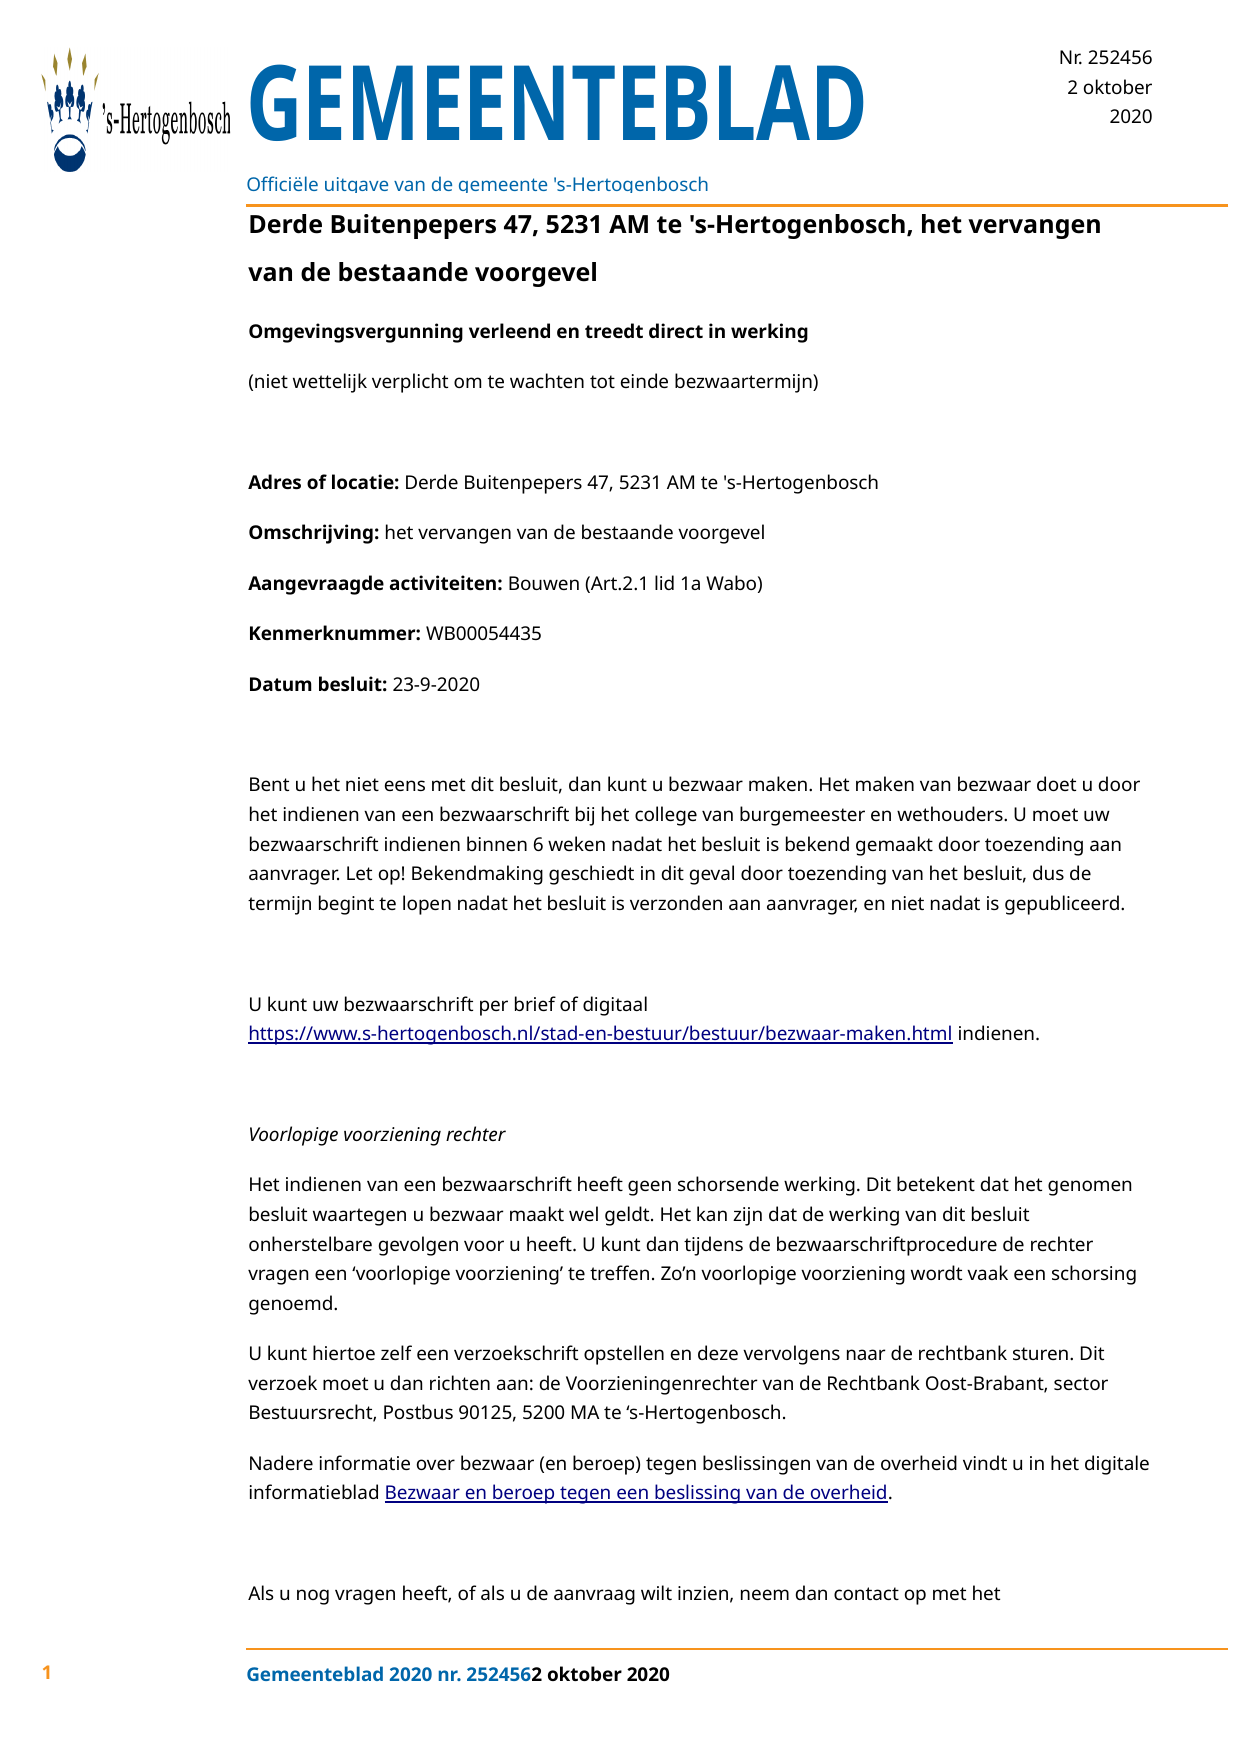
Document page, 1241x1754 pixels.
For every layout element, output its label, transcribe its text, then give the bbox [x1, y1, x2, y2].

text (niet wettelijk verplicht om te wachten tot einde bezwaartermijn) [248, 368, 1152, 394]
text Datum besluit: 23-9-2020 [248, 671, 1152, 697]
text Omschrijving: het vervangen van de bestaande voorgevel [248, 519, 1152, 545]
text Kenmerknummer: WB00054435 [248, 620, 1152, 646]
text Als u nog vragen heeft, of als u de aanvraag wilt inzien, neem dan contact op met het [248, 1580, 1152, 1606]
text Het indienen van een bezwaarschrift heeft geen schorsende werking. Dit betekent dat het genomen besluit waartegen u bezwaar maakt wel geldt. Het kan zijn dat de werking van dit besluit onherstelbare gevolgen voor u heeft. U kunt dan tijdens de bezwaarschriftprocedure de rechter vragen een ‘voorlopige voorziening’ te treffen. Zo’n voorlopige voorziening wordt vaak een schorsing genoemd. [248, 1172, 1152, 1316]
text Adres of locatie: Derde Buitenpepers 47, 5231 AM te 's-Hertogenbosch [248, 469, 1152, 495]
text U kunt uw bezwaarschrift per brief of digitaal https://www.s-hertogenbosch.nl/stad-en-bestuur/bestuur/bezwaar-maken.html indienen. [248, 991, 1152, 1046]
picture [41, 47, 231, 172]
text U kunt hiertoe zelf een verzoekschrift opstellen en deze vervolgens naar de rechtbank sturen. Dit verzoek moet u dan richten aan: de Voorzieningenrechter van de Rechtbank Oost-Brabant, sector Bestuursrecht, Postbus 90125, 5200 MA te ‘s-Hertogenbosch. [248, 1340, 1152, 1425]
text Nadere informatie over bezwaar (en beroep) tegen beslissingen van de overheid vindt u in het digitale informatieblad Bezwaar en beroep tegen een beslissing van de overheid. [248, 1450, 1152, 1505]
text Derde Buitenpepers 47, 5231 AM te 's-Hertogenbosch, het vervangen van de bestaande voorgevel [248, 207, 1152, 288]
text Bent u het niet eens met dit besluit, dan kunt u bezwaar maken. Het maken van bezwaar doet u door het indienen van een bezwaarschrift bij het college van burgemeester en wethouders. U moet uw bezwaarschrift indienen binnen 6 weken nadat het besluit is bekend gemaakt door toezending aan aanvrager. Let op! Bekendmaking geschiedt in dit geval door toezending van het besluit, dus de termijn begint te lopen nadat het besluit is verzonden aan aanvrager, en niet nadat is gepubliceerd. [248, 772, 1152, 916]
text Voorlopige voorziening rechter [248, 1121, 1152, 1147]
text Aangevraagde activiteiten: Bouwen (Art.2.1 lid 1a Wabo) [248, 570, 1152, 596]
text Omgevingsvergunning verleend en treedt direct in werking [248, 318, 1152, 344]
